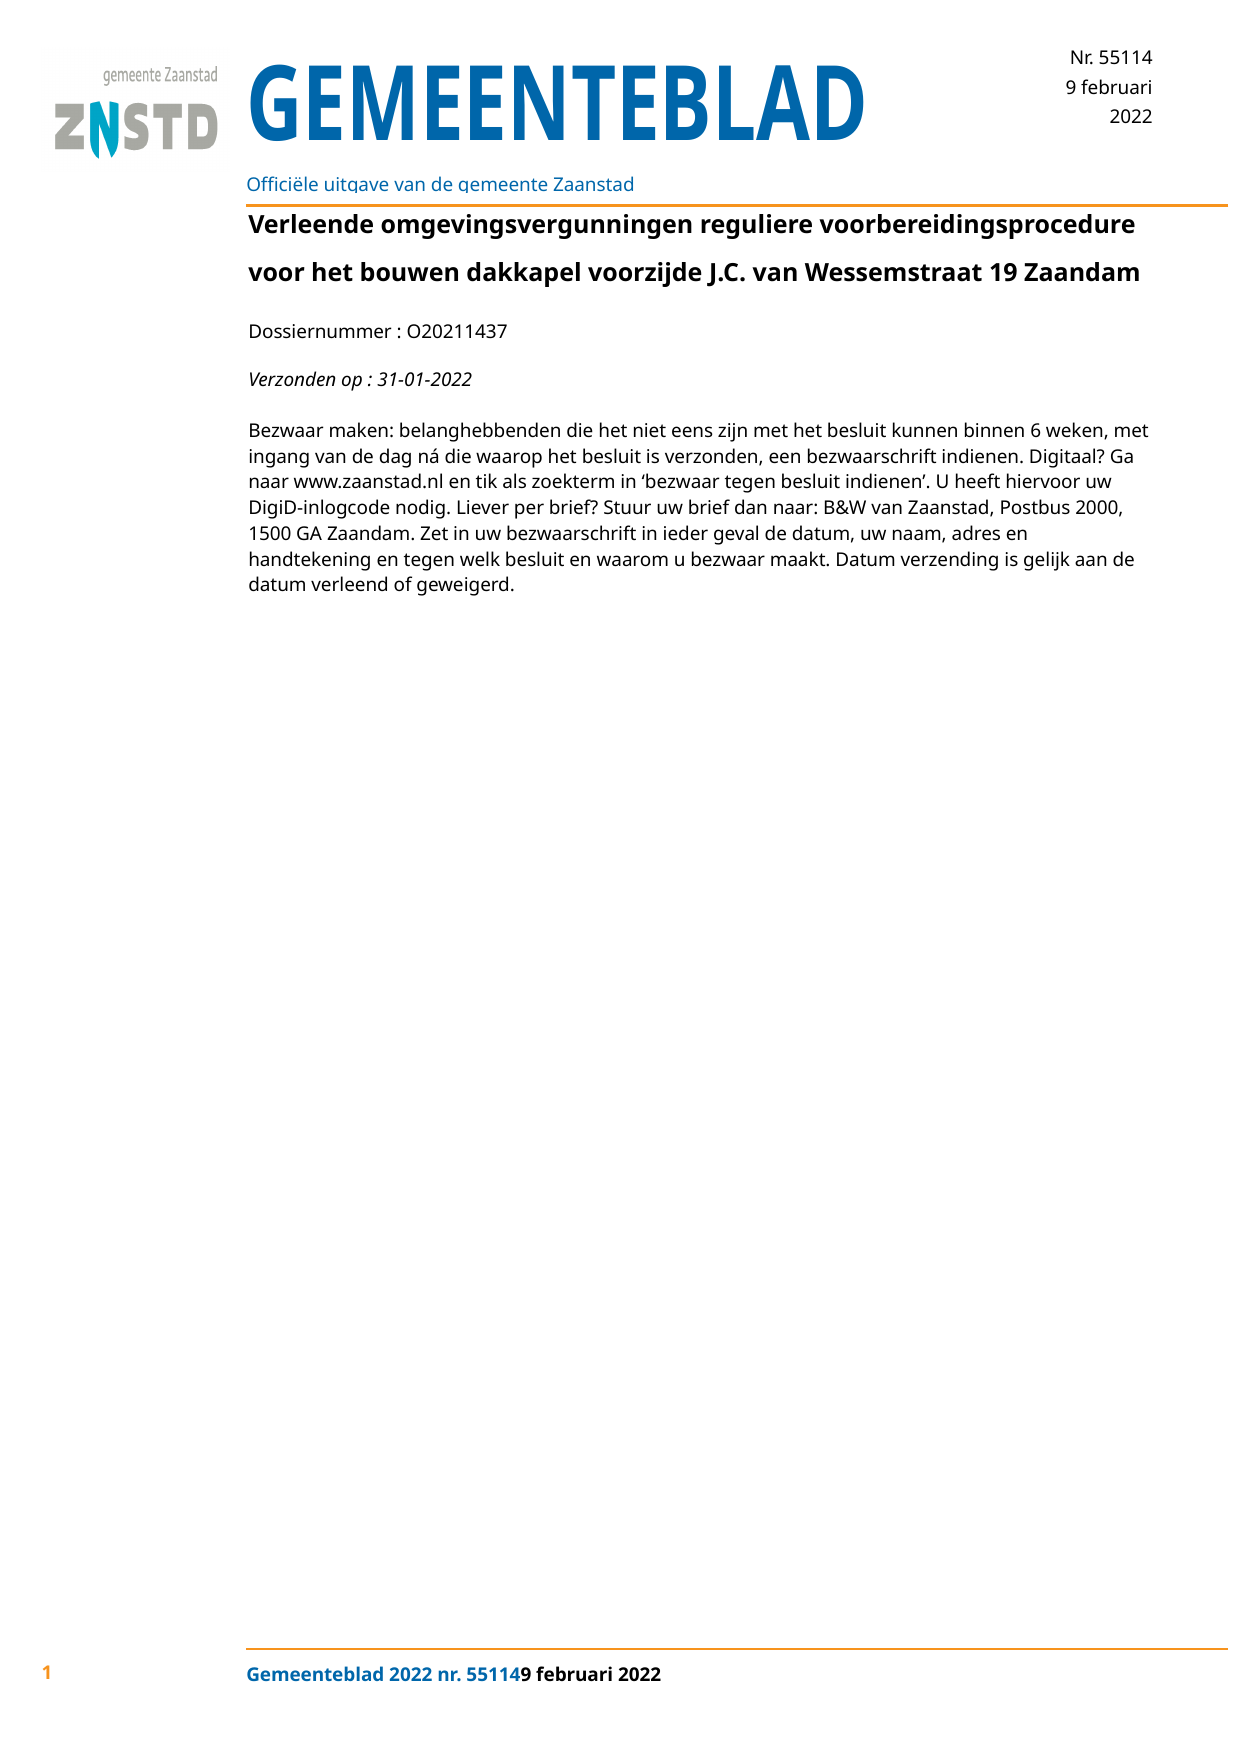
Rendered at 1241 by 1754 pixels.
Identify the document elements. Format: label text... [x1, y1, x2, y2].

picture [41, 47, 231, 172]
text Dossiernummer : O20211437 [248, 318, 1152, 344]
text Bezwaar maken: belanghebbenden die het niet eens zijn met het besluit kunnen binnen 6 weken, met ingang van de dag ná die waarop het besluit is verzonden, een bezwaarschrift indienen. Digitaal? Ga naar www.zaanstad.nl en tik als zoekterm in ‘bezwaar tegen besluit indienen’. U heeft hiervoor uw DigiD-inlogcode nodig. Liever per brief? Stuur uw brief dan naar: B&W van Zaanstad, Postbus 2000, 1500 GA Zaandam. Zet in uw bezwaarschrift in ieder geval de datum, uw naam, adres en handtekening en tegen welk besluit en waarom u bezwaar maakt. Datum verzending is gelijk aan de datum verleend of geweigerd. [248, 417, 1152, 597]
text Verleende omgevingsvergunningen reguliere voorbereidingsprocedure voor het bouwen dakkapel voorzijde J.C. van Wessemstraat 19 Zaandam [248, 207, 1152, 288]
text Verzonden op : 31-01-2022 [248, 366, 1152, 391]
